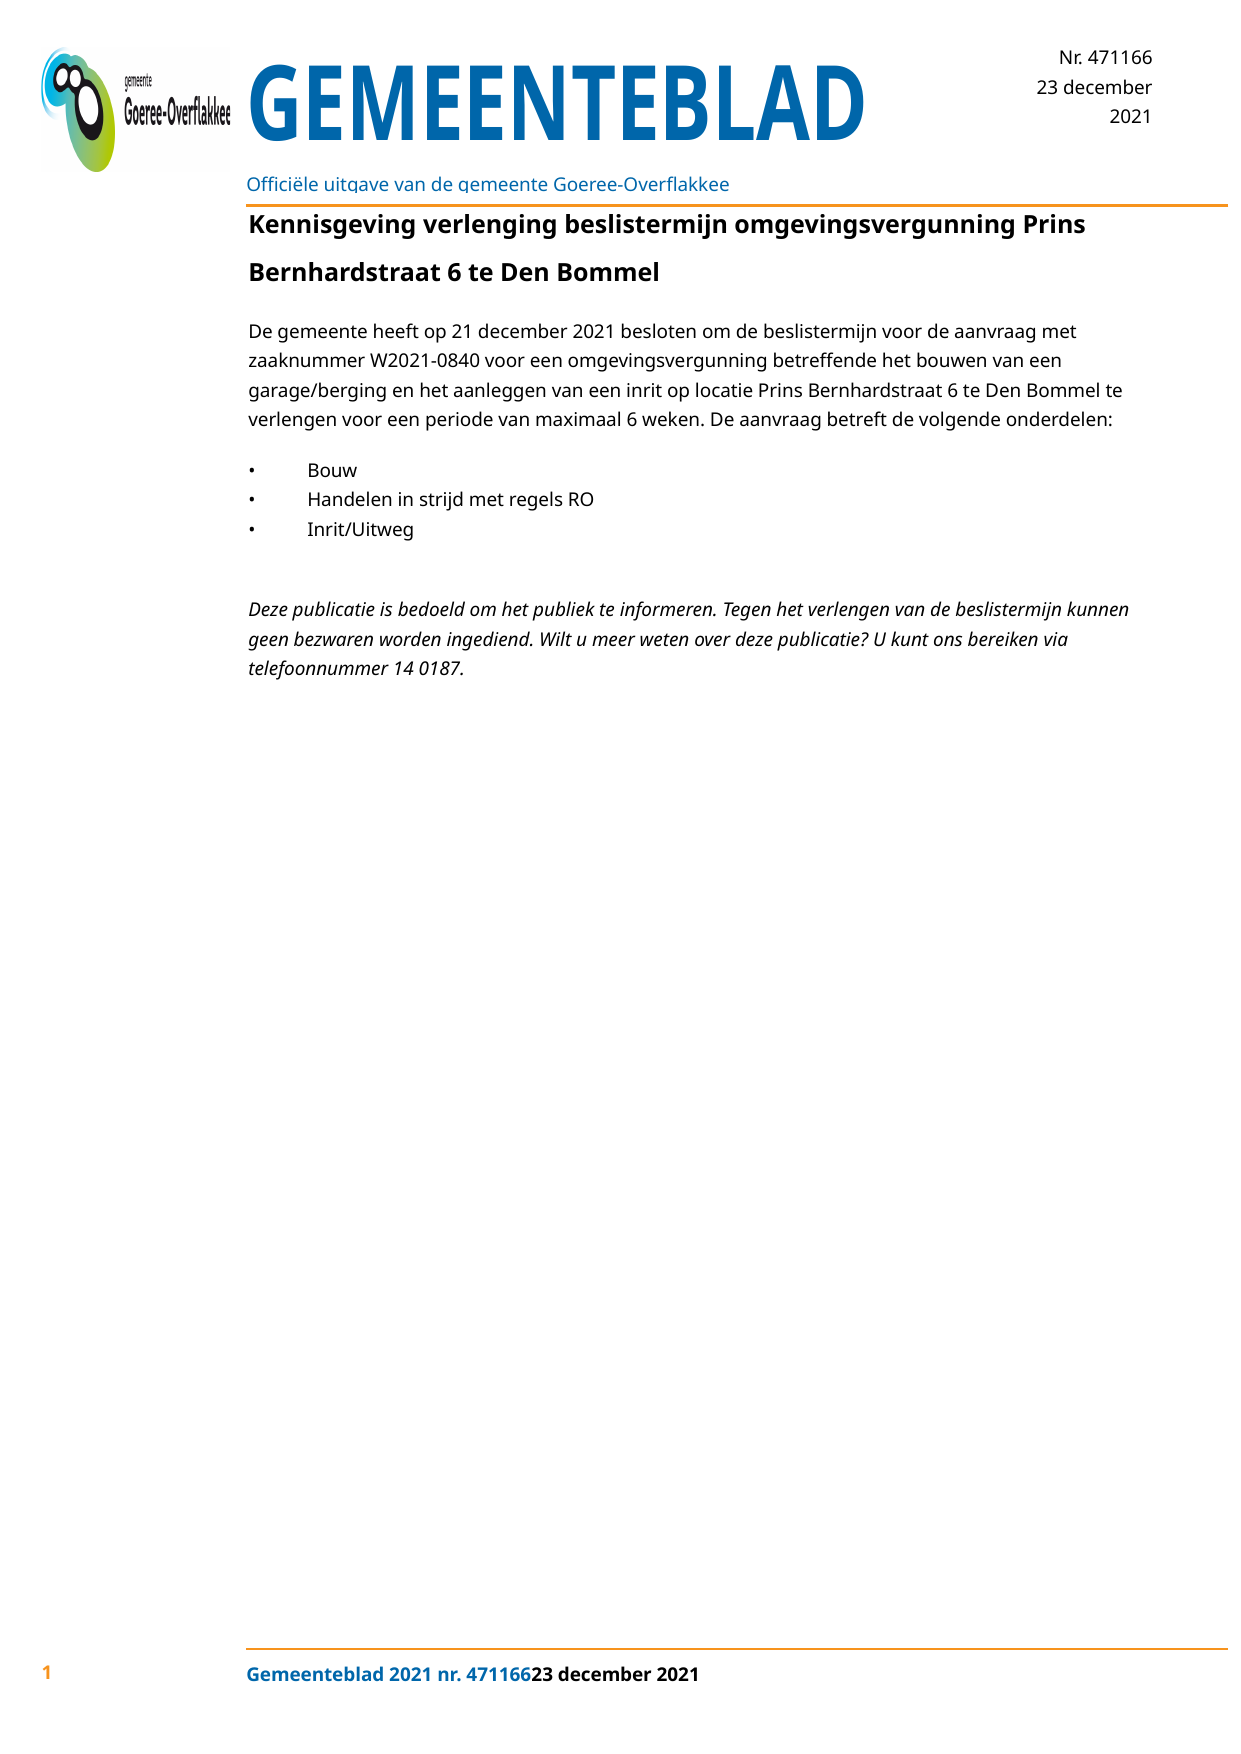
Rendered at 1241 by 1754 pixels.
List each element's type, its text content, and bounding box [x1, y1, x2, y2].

text Kennisgeving verlenging beslistermijn omgevingsvergunning Prins Bernhardstraat 6 te Den Bommel [248, 207, 1152, 288]
picture [41, 47, 231, 172]
list Inrit/Uitweg [248, 516, 1152, 542]
text De gemeente heeft op 21 december 2021 besloten om de beslistermijn voor de aanvraag met zaaknummer W2021-0840 voor een omgevingsvergunning betreffende het bouwen van een garage/berging en het aanleggen van een inrit op locatie Prins Bernhardstraat 6 te Den Bommel te verlengen voor een periode van maximaal 6 weken. De aanvraag betreft de volgende onderdelen: [248, 318, 1152, 432]
list Bouw [248, 457, 1152, 483]
text Deze publicatie is bedoeld om het publiek te informeren. Tegen het verlengen van de beslistermijn kunnen geen bezwaren worden ingediend. Wilt u meer weten over deze publicatie? U kunt ons bereiken via telefoonnummer 14 0187. [248, 596, 1152, 681]
list Handelen in strijd met regels RO [248, 487, 1152, 512]
